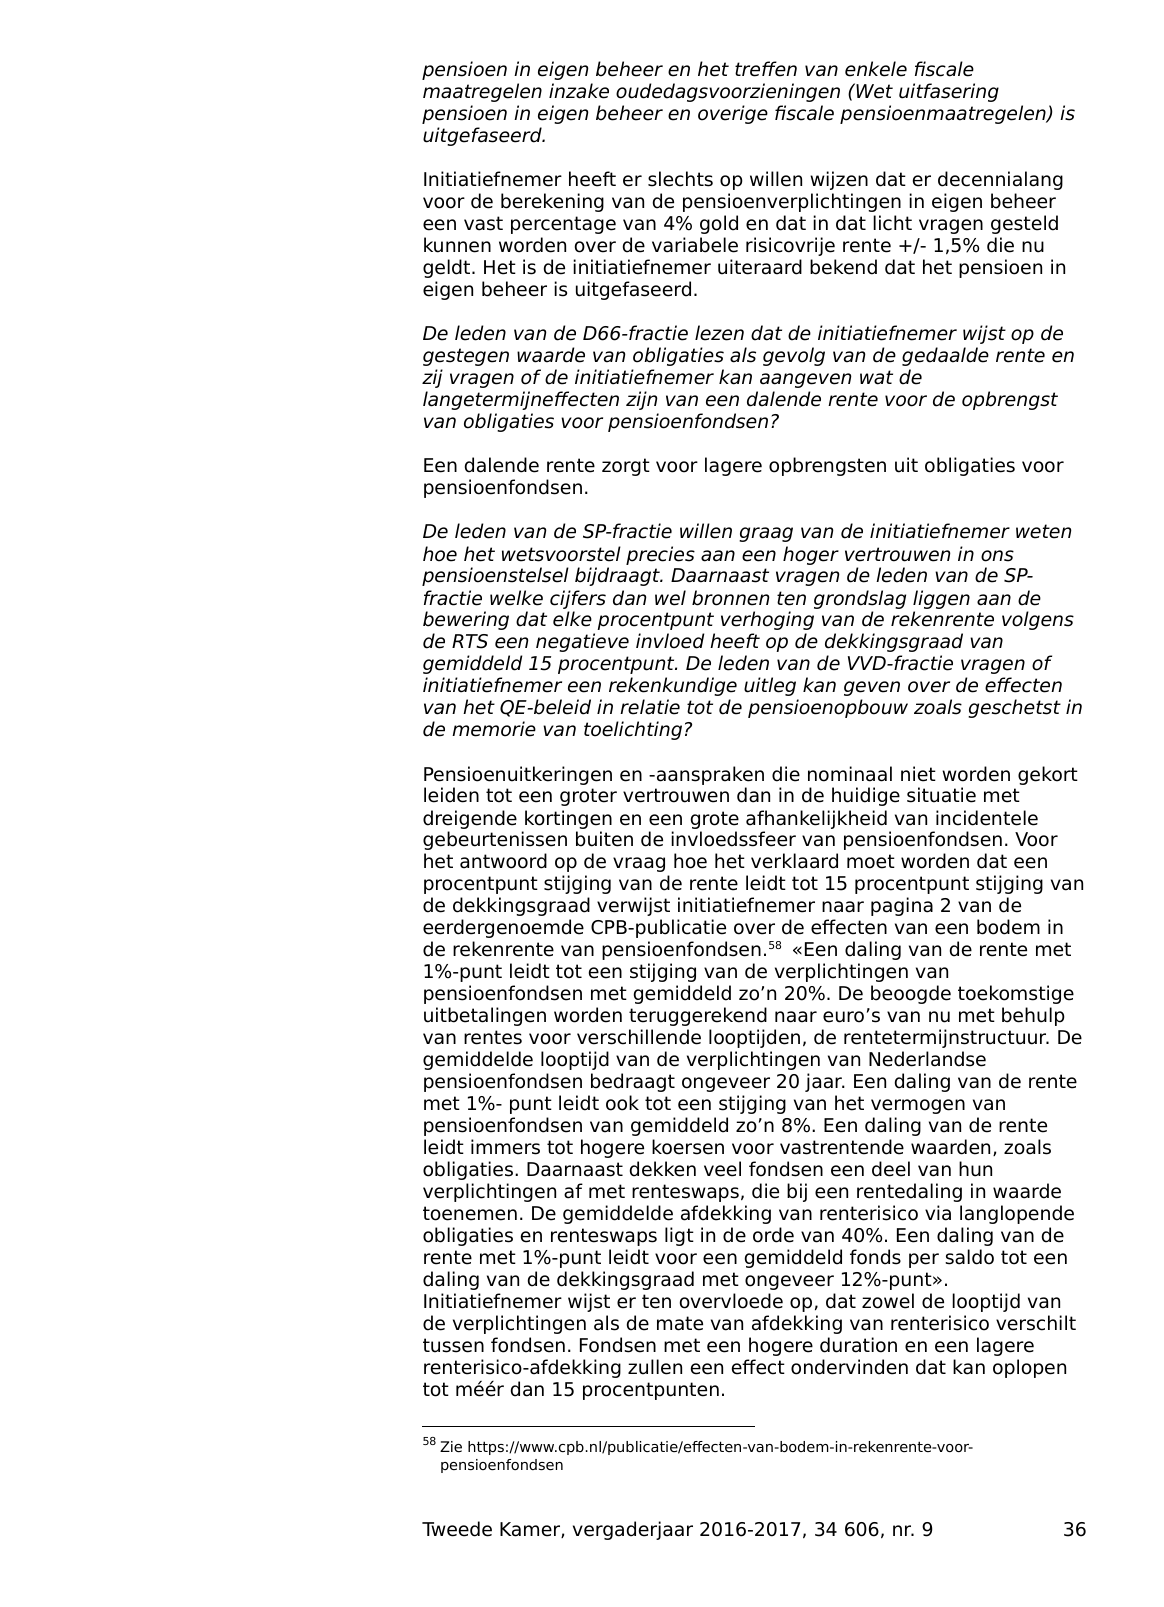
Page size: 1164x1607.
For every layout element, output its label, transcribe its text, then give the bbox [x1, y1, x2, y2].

text pensioen in eigen beheer en het treffen van enkele fiscale maatregelen inzake oudedagsvoorzieningen (Wet uitfasering pensioen in eigen beheer en overige fiscale pensioenmaatregelen) is uitgefaseerd. [422, 59, 1087, 147]
text Pensioenuitkeringen en -aanspraken die nominaal niet worden gekort leiden tot een groter vertrouwen dan in de huidige situatie met dreigende kortingen en een grote afhankelijkheid van incidentele gebeurtenissen buiten de invloedssfeer van pensioenfondsen. Voor het antwoord op de vraag hoe het verklaard moet worden dat een procentpunt stijging van de rente leidt tot 15 procentpunt stijging van de dekkingsgraad verwijst initiatiefnemer naar pagina 2 van de eerdergenoemde CPB-publicatie over de effecten van een bodem in de rekenrente van pensioenfondsen. «Een daling van de rente met 1%-punt leidt tot een stijging van de verplichtingen van pensioenfondsen met gemiddeld zo’n 20%. De beoogde toekomstige uitbetalingen worden teruggerekend naar euro’s van nu met behulp van rentes voor verschillende looptijden, de rentetermijnstructuur. De gemiddelde looptijd van de verplichtingen van Nederlandse pensioenfondsen bedraagt ongeveer 20 jaar. Een daling van de rente met 1%- punt leidt ook tot een stijging van het vermogen van pensioenfondsen van gemiddeld zo’n 8%. Een daling van de rente leidt immers tot hogere koersen voor vastrentende waarden, zoals obligaties. Daarnaast dekken veel fondsen een deel van hun verplichtingen af met renteswaps, die bij een rentedaling in waarde toenemen. De gemiddelde afdekking van renterisico via langlopende obligaties en renteswaps ligt in de orde van 40%. Een daling van de rente met 1%-punt leidt voor een gemiddeld fonds per saldo tot een daling van de dekkingsgraad met ongeveer 12%-punt». Initiatiefnemer wijst er ten overvloede op, dat zowel de looptijd van de verplichtingen als de mate van afdekking van renterisico verschilt tussen fondsen. Fondsen met een hogere duration en een lagere renterisico-afdekking zullen een effect ondervinden dat kan oplopen tot méér dan 15 procentpunten. [422, 763, 1087, 1401]
text Een dalende rente zorgt voor lagere opbrengsten uit obligaties voor pensioenfondsen. [422, 455, 1087, 499]
text Initiatiefnemer heeft er slechts op willen wijzen dat er decennialang voor de berekening van de pensioenverplichtingen in eigen beheer een vast percentage van 4% gold en dat in dat licht vragen gesteld kunnen worden over de variabele risicovrije rente +/- 1,5% die nu geldt. Het is de initiatiefnemer uiteraard bekend dat het pensioen in eigen beheer is uitgefaseerd. [422, 169, 1087, 301]
text Zie https://www.cpb.nl/publicatie/effecten-van-bodem-in-rekenrente-voor-pensioenfondsen [422, 1435, 1087, 1474]
text De leden van de SP-fractie willen graag van de initiatiefnemer weten hoe het wetsvoorstel precies aan een hoger vertrouwen in ons pensioenstelsel bijdraagt. Daarnaast vragen de leden van de SP-fractie welke cijfers dan wel bronnen ten grondslag liggen aan de bewering dat elke procentpunt verhoging van de rekenrente volgens de RTS een negatieve invloed heeft op de dekkingsgraad van gemiddeld 15 procentpunt. De leden van de VVD-fractie vragen of initiatiefnemer een rekenkundige uitleg kan geven over de effecten van het QE-beleid in relatie tot de pensioenopbouw zoals geschetst in de memorie van toelichting? [422, 521, 1087, 741]
text De leden van de D66-fractie lezen dat de initiatiefnemer wijst op de gestegen waarde van obligaties als gevolg van de gedaalde rente en zij vragen of de initiatiefnemer kan aangeven wat de langetermijneffecten zijn van een dalende rente voor de opbrengst van obligaties voor pensioenfondsen? [422, 323, 1087, 433]
